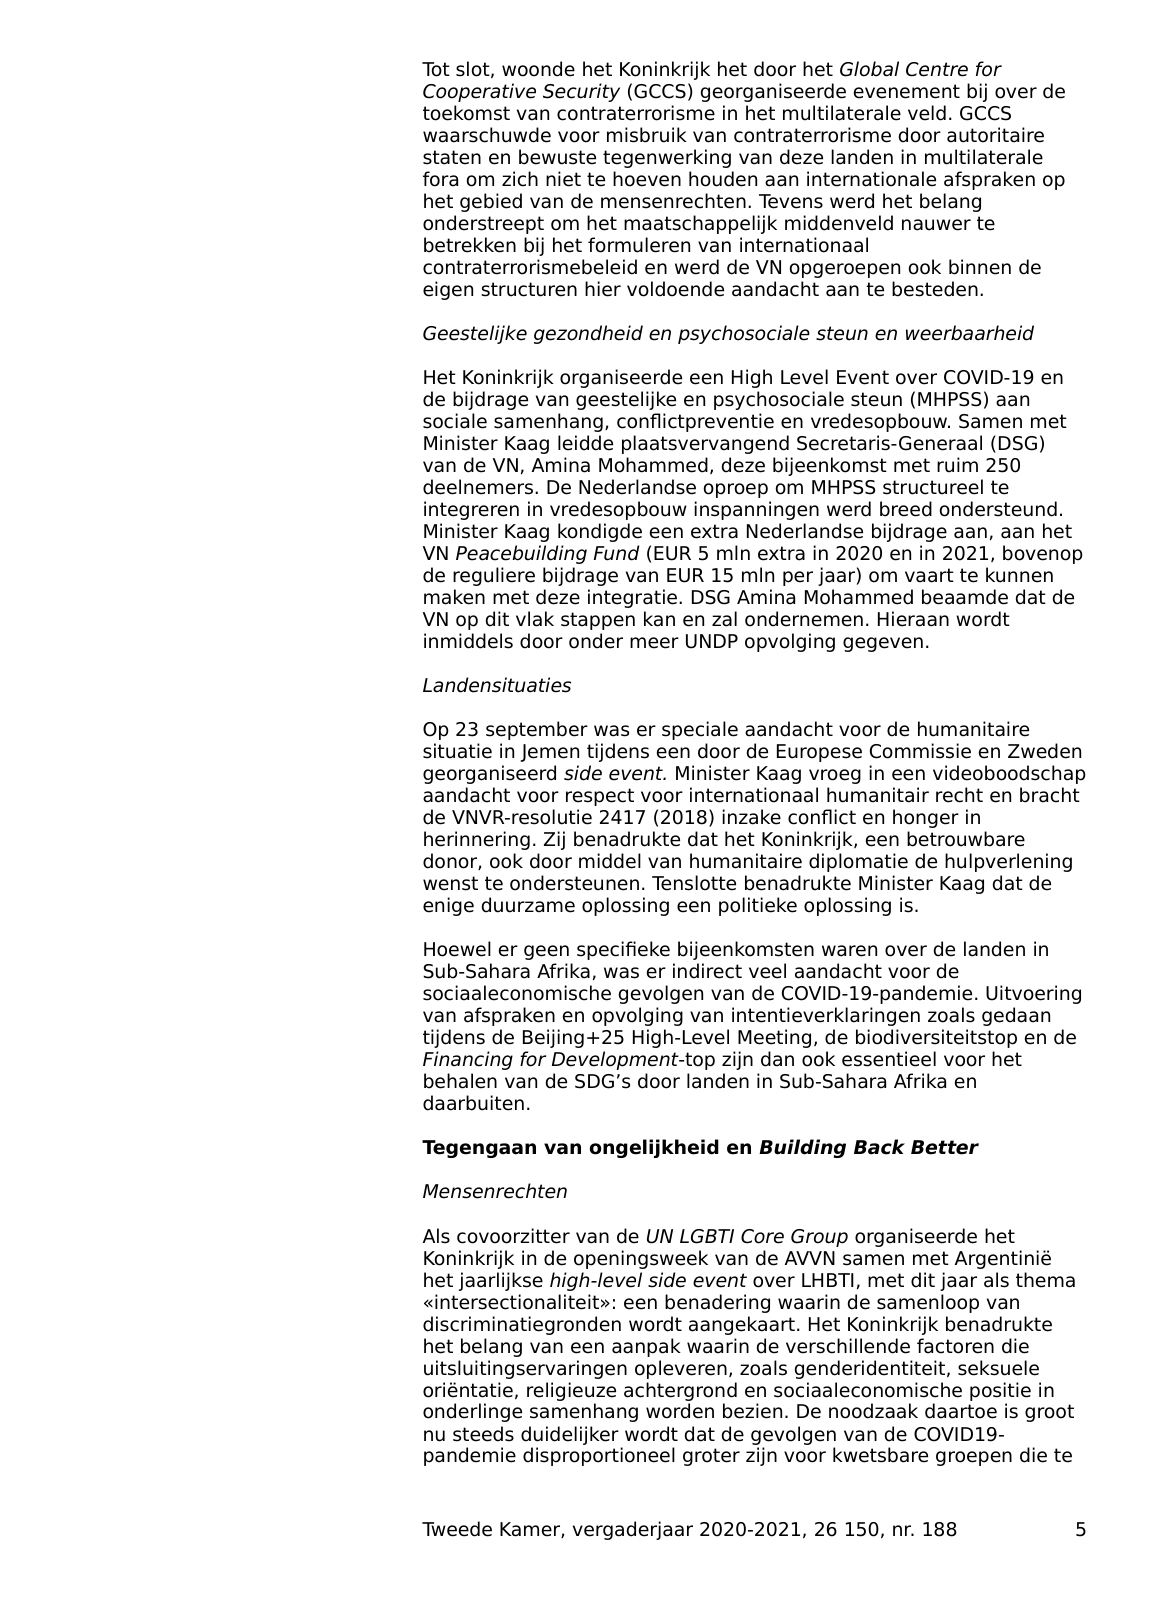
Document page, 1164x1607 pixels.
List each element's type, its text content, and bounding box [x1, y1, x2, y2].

subtitle Geestelijke gezondheid en psychosociale steun en weerbaarheid [422, 323, 1087, 345]
text Tot slot, woonde het Koninkrijk het door het Global Centre for Cooperative Security (GCCS) georganiseerde evenement bij over de toekomst van contraterrorisme in het multilaterale veld. GCCS waarschuwde voor misbruik van contraterrorisme door autoritaire staten en bewuste tegenwerking van deze landen in multilaterale fora om zich niet te hoeven houden aan internationale afspraken op het gebied van de mensenrechten. Tevens werd het belang onderstreept om het maatschappelijk middenveld nauwer te betrekken bij het formuleren van internationaal contraterrorismebeleid en werd de VN opgeroepen ook binnen de eigen structuren hier voldoende aandacht aan te besteden. [422, 59, 1087, 301]
subtitle Mensenrechten [422, 1181, 1087, 1203]
text Op 23 september was er speciale aandacht voor de humanitaire situatie in Jemen tijdens een door de Europese Commissie en Zweden georganiseerd side event. Minister Kaag vroeg in een videoboodschap aandacht voor respect voor internationaal humanitair recht en bracht de VNVR-resolutie 2417 (2018) inzake conflict en honger in herinnering. Zij benadrukte dat het Koninkrijk, een betrouwbare donor, ook door middel van humanitaire diplomatie de hulpverlening wenst te ondersteunen. Tenslotte benadrukte Minister Kaag dat de enige duurzame oplossing een politieke oplossing is. [422, 719, 1087, 917]
subtitle Tegengaan van ongelijkheid en Building Back Better [422, 1137, 1087, 1159]
subtitle Landensituaties [422, 675, 1087, 697]
text Als covoorzitter van de UN LGBTI Core Group organiseerde het Koninkrijk in de openingsweek van de AVVN samen met Argentinië het jaarlijkse high-level side event over LHBTI, met dit jaar als thema «intersectionaliteit»: een benadering waarin de samenloop van discriminatiegronden wordt aangekaart. Het Koninkrijk benadrukte het belang van een aanpak waarin de verschillende factoren die uitsluitingservaringen opleveren, zoals genderidentiteit, seksuele oriëntatie, religieuze achtergrond en sociaaleconomische positie in onderlinge samenhang worden bezien. De noodzaak daartoe is groot nu steeds duidelijker wordt dat de gevolgen van de COVID19-pandemie disproportioneel groter zijn voor kwetsbare groepen die te [422, 1226, 1087, 1467]
text Het Koninkrijk organiseerde een High Level Event over COVID-19 en de bijdrage van geestelijke en psychosociale steun (MHPSS) aan sociale samenhang, conflictpreventie en vredesopbouw. Samen met Minister Kaag leidde plaatsvervangend Secretaris-Generaal (DSG) van de VN, Amina Mohammed, deze bijeenkomst met ruim 250 deelnemers. De Nederlandse oproep om MHPSS structureel te integreren in vredesopbouw inspanningen werd breed ondersteund. Minister Kaag kondigde een extra Nederlandse bijdrage aan, aan het VN Peacebuilding Fund (EUR 5 mln extra in 2020 en in 2021, bovenop de reguliere bijdrage van EUR 15 mln per jaar) om vaart te kunnen maken met deze integratie. DSG Amina Mohammed beaamde dat de VN op dit vlak stappen kan en zal ondernemen. Hieraan wordt inmiddels door onder meer UNDP opvolging gegeven. [422, 367, 1087, 653]
text Hoewel er geen specifieke bijeenkomsten waren over de landen in Sub-Sahara Afrika, was er indirect veel aandacht voor de sociaaleconomische gevolgen van de COVID-19-pandemie. Uitvoering van afspraken en opvolging van intentieverklaringen zoals gedaan tijdens de Beijing+25 High-Level Meeting, de biodiversiteitstop en de Financing for Development-top zijn dan ook essentieel voor het behalen van de SDG’s door landen in Sub-Sahara Afrika en daarbuiten. [422, 939, 1087, 1115]
